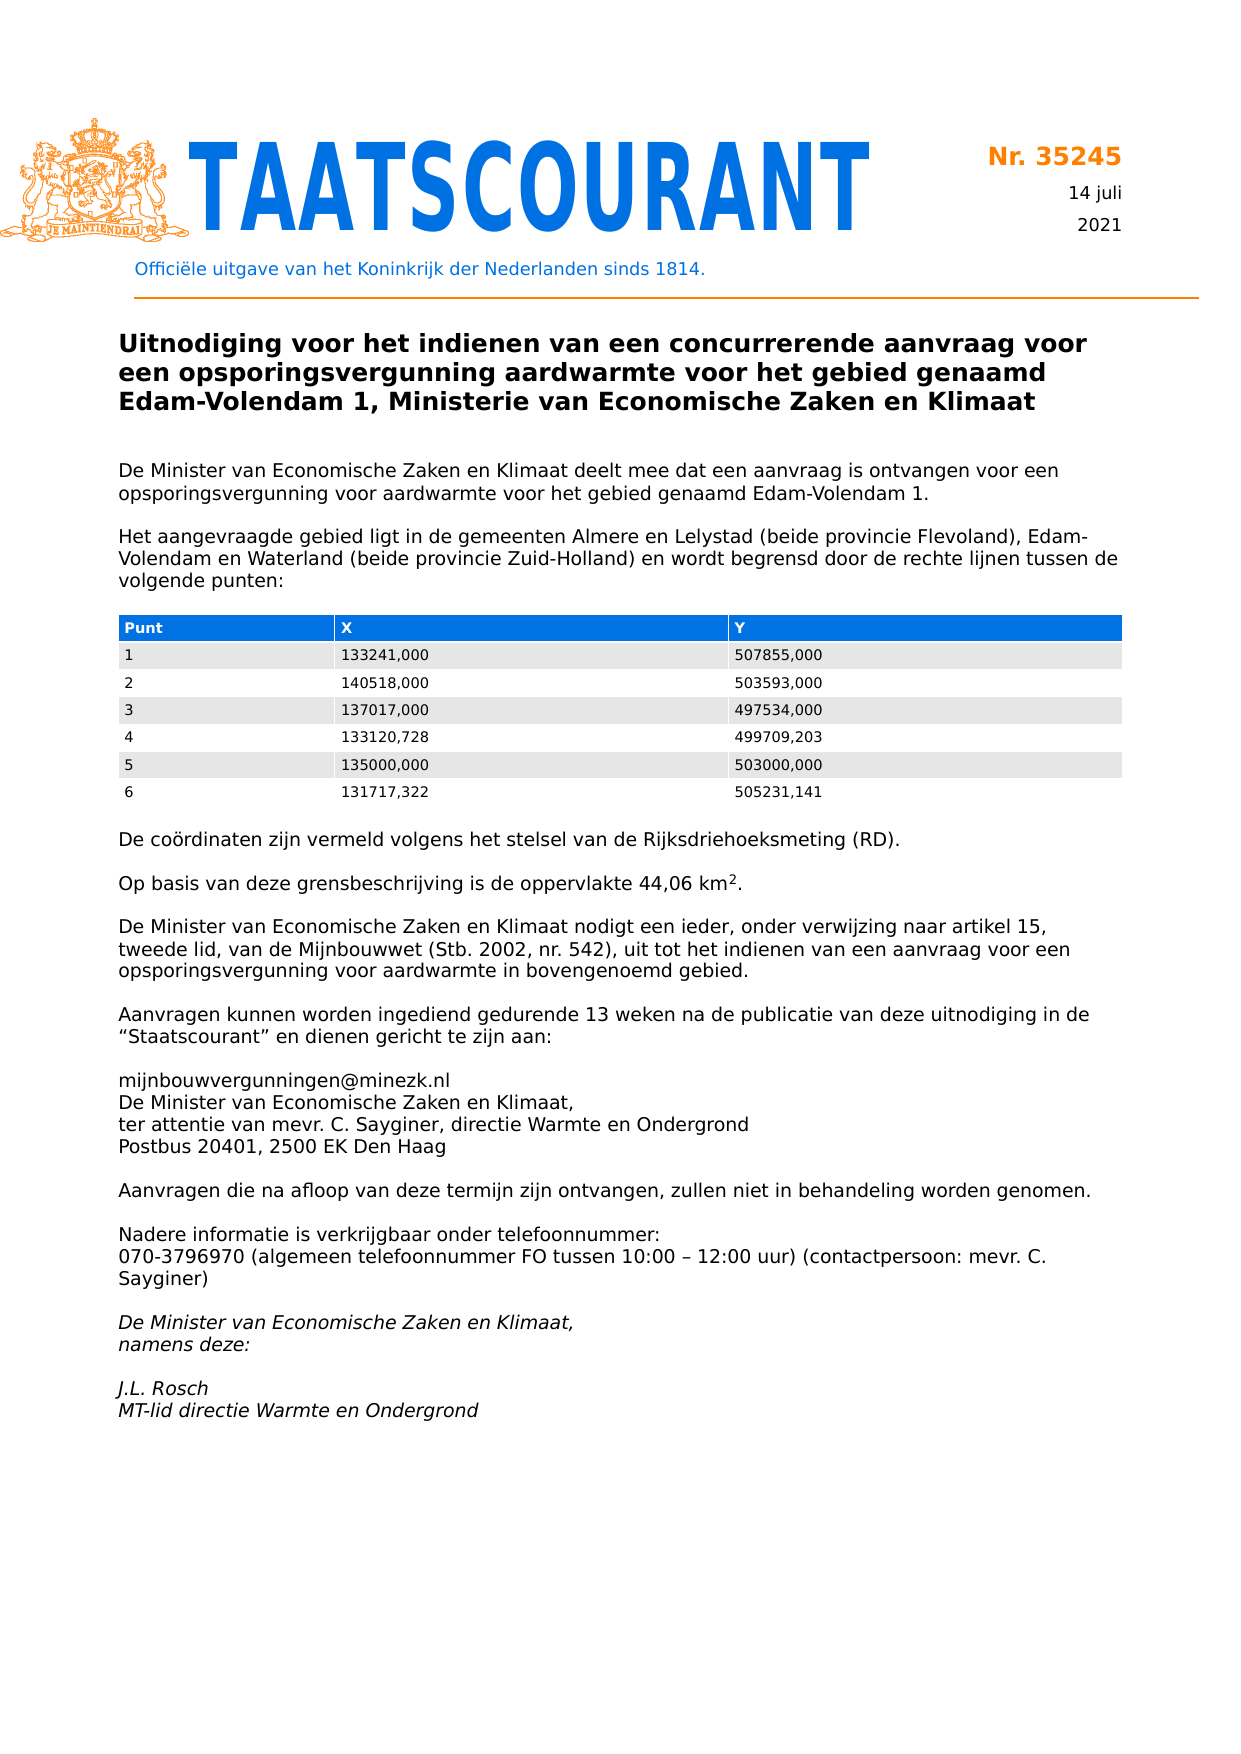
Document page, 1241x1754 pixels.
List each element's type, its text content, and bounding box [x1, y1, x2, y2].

table_cell 135000,000 [335, 752, 728, 778]
table_header STAATSCOURANT [134, 118, 939, 259]
table_cell 133120,728 [335, 725, 728, 751]
text Nadere informatie is verkrijgbaar onder telefoonnummer: [118, 1224, 1122, 1246]
table_cell 131717,322 [335, 780, 728, 806]
table_header Y [729, 615, 1122, 641]
table_cell 140518,000 [335, 670, 728, 696]
table_cell 505231,141 [729, 780, 1122, 806]
table_cell 4 [119, 725, 334, 751]
table_cell 2 [119, 670, 334, 696]
table_cell 503593,000 [729, 670, 1122, 696]
text De Minister van Economische Zaken en Klimaat, namens deze: J.L. Rosch MT-lid directie Warmte en Ondergrond [118, 1312, 1122, 1421]
table_cell 503000,000 [729, 752, 1122, 778]
table_header X [335, 615, 728, 641]
text Op basis van deze grensbeschrijving is de oppervlakte 44,06 km2. [118, 873, 1122, 894]
table_cell 1 [119, 643, 334, 669]
picture [0, 118, 189, 242]
table_cell 497534,000 [729, 697, 1122, 724]
table_header Nr. 35245 [939, 118, 1199, 177]
text De Minister van Economische Zaken en Klimaat, [118, 1092, 1122, 1114]
text Postbus 20401, 2500 EK Den Haag [118, 1136, 1122, 1158]
text ter attentie van mevr. C. Sayginer, directie Warmte en Ondergrond [118, 1114, 1122, 1136]
table_cell 6 [119, 780, 334, 806]
table_cell Officiële uitgave van het Koninkrijk der Nederlanden sinds 1814. [134, 259, 1199, 297]
table_header Punt [119, 615, 334, 641]
table_header [0, 242, 134, 297]
text De Minister van Economische Zaken en Klimaat deelt mee dat een aanvraag is ontvangen voor een opsporingsvergunning voor aardwarmte voor het gebied genaamd Edam-Volendam 1. [118, 460, 1122, 504]
text mijnbouwvergunningen@minezk.nl [118, 1070, 1122, 1092]
table_cell 14 juli [939, 177, 1199, 209]
text De coördinaten zijn vermeld volgens het stelsel van de Rijksdriehoeksmeting (RD). [118, 829, 1122, 851]
table_cell 137017,000 [335, 697, 728, 724]
table_cell 5 [119, 752, 334, 778]
text Het aangevraagde gebied ligt in de gemeenten Almere en Lelystad (beide provincie Flevoland), Edam-Volendam en Waterland (beide provincie Zuid-Holland) en wordt begrensd door de rechte lijnen tussen de volgende punten: [118, 526, 1122, 592]
text Aanvragen kunnen worden ingediend gedurende 13 weken na de publicatie van deze uitnodiging in de “Staatscourant” en dienen gericht te zijn aan: [118, 1004, 1122, 1048]
table_cell 507855,000 [729, 643, 1122, 669]
table_cell 499709,203 [729, 725, 1122, 751]
subtitle Uitnodiging voor het indienen van een concurrerende aanvraag voor een opsporingsvergunning aardwarmte voor het gebied genaamd Edam-Volendam 1, Ministerie van Economische Zaken en Klimaat [118, 329, 1122, 417]
table_cell 133241,000 [335, 643, 728, 669]
table_cell 3 [119, 697, 334, 724]
text De Minister van Economische Zaken en Klimaat nodigt een ieder, onder verwijzing naar artikel 15, tweede lid, van de Mijnbouwwet (Stb. 2002, nr. 542), uit tot het indienen van een aanvraag voor een opsporingsvergunning voor aardwarmte in bovengenoemd gebied. [118, 916, 1122, 982]
text 070-3796970 (algemeen telefoonnummer FO tussen 10:00 – 12:00 uur) (contactpersoon: mevr. C. Sayginer) [118, 1246, 1122, 1290]
text Aanvragen die na afloop van deze termijn zijn ontvangen, zullen niet in behandeling worden genomen. [118, 1180, 1122, 1202]
table_cell 2021 [939, 209, 1199, 259]
